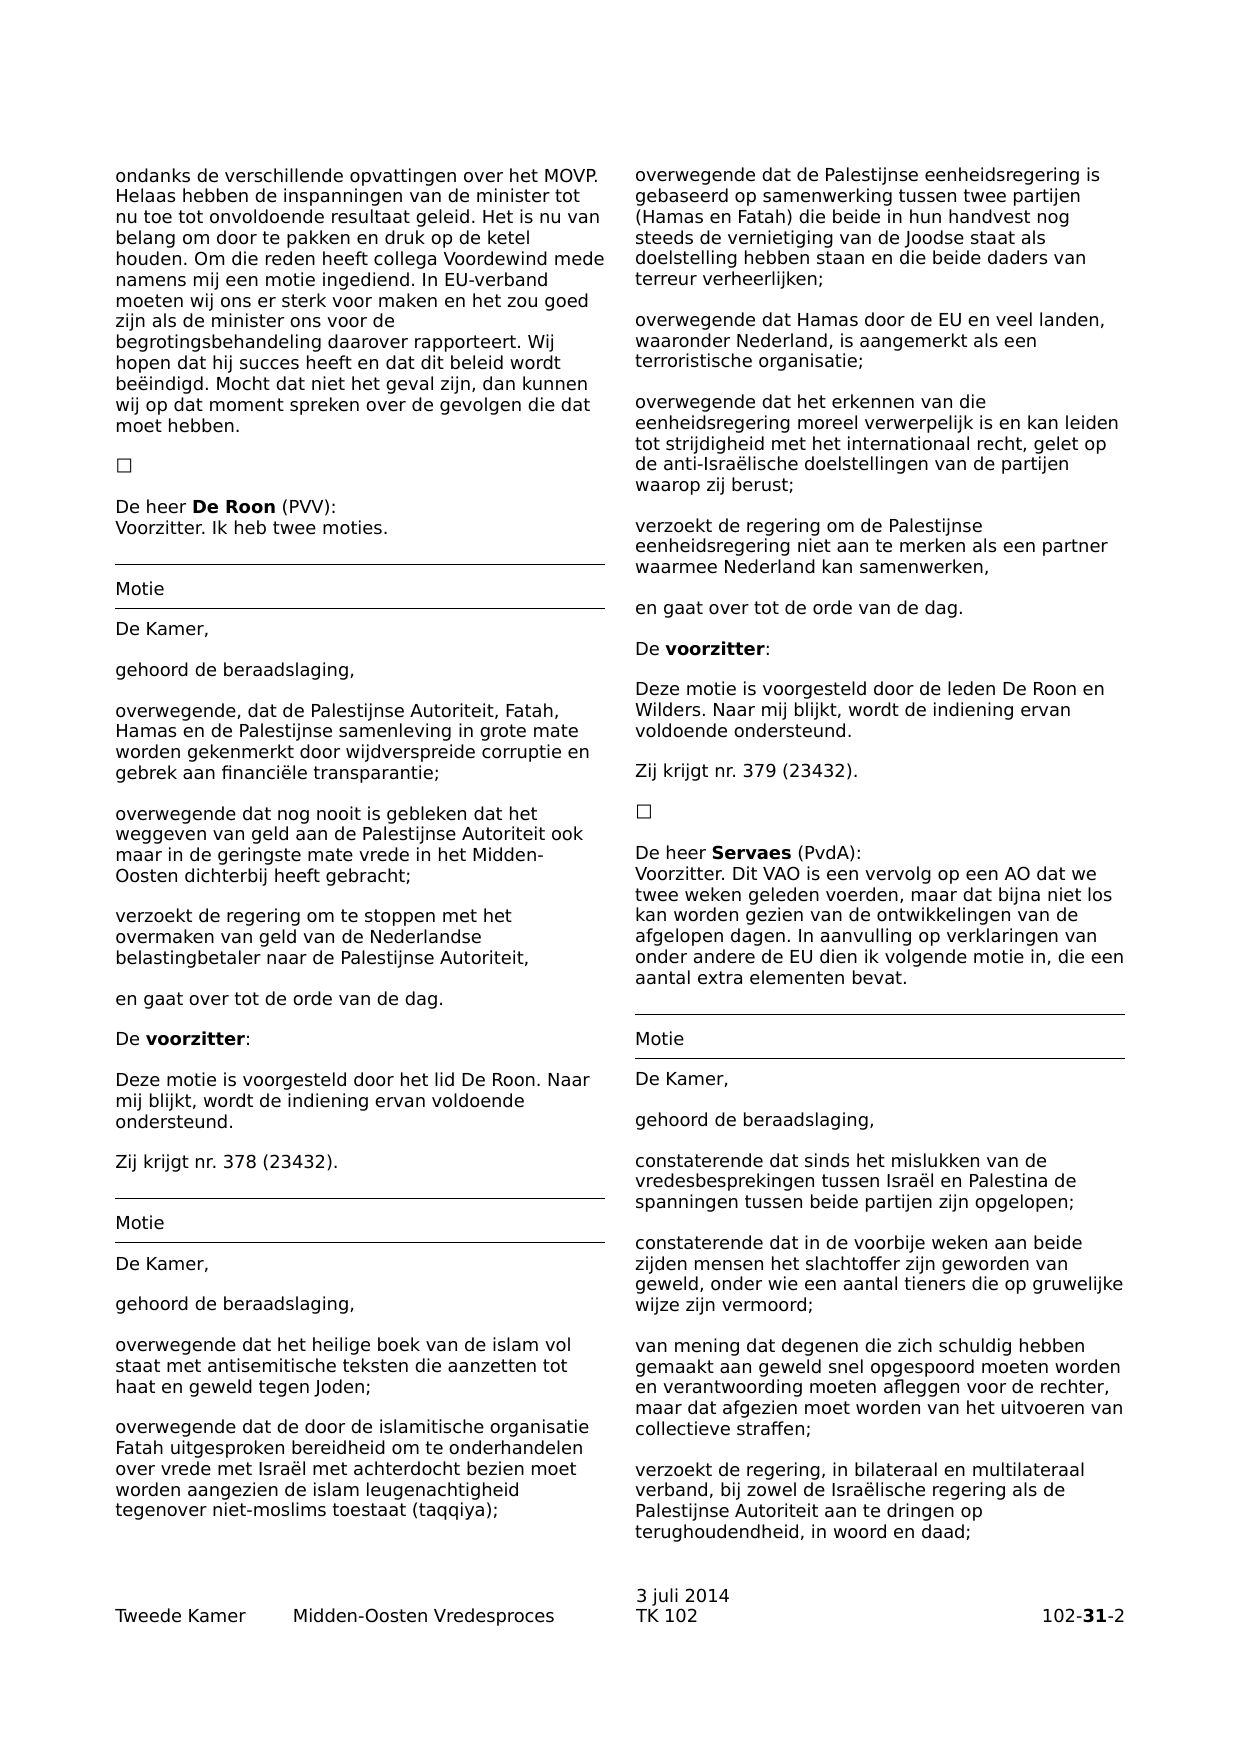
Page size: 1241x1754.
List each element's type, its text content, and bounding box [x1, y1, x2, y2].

text De voorzitter: [635, 638, 1125, 659]
text verzoekt de regering om de Palestijnse eenheidsregering niet aan te merken als een partner waarmee Nederland kan samenwerken, [635, 516, 1125, 578]
text Motie [115, 578, 605, 599]
text ⬜ [115, 456, 605, 477]
text De heer De Roon (PVV): [115, 497, 605, 518]
text De heer Servaes (PvdA): [635, 843, 1125, 863]
text Voorzitter. Dit VAO is een vervolg op een AO dat we twee weken geleden voerden, maar dat bijna niet los kan worden gezien van de ontwikkelingen van de afgelopen dagen. In aanvulling op verklaringen van onder andere de EU dien ik volgende motie in, die een aantal extra elementen bevat. [635, 863, 1125, 988]
text Voorzitter. Ik heb twee moties. [115, 518, 605, 538]
text ⬜ [635, 802, 1125, 823]
text Zij krijgt nr. 378 (23432). [115, 1152, 605, 1173]
text overwegende dat het heilige boek van de islam vol staat met antisemitische teksten die aanzetten tot haat en geweld tegen Joden; [115, 1335, 605, 1397]
text overwegende dat de Palestijnse eenheidsregering is gebaseerd op samenwerking tussen twee partijen (Hamas en Fatah) die beide in hun handvest nog steeds de vernietiging van de Joodse staat als doelstelling hebben staan en die beide daders van terreur verheerlijken; [635, 165, 1125, 290]
text De Kamer, [115, 1253, 605, 1274]
text gehoord de beraadslaging, [115, 1294, 605, 1315]
text ondanks de verschillende opvattingen over het MOVP. Helaas hebben de inspanningen van de minister tot nu toe tot onvoldoende resultaat geleid. Het is nu van belang om door te pakken en druk op de ketel houden. Om die reden heeft collega Voordewind mede namens mij een motie ingediend. In EU-verband moeten wij ons er sterk voor maken en het zou goed zijn als de minister ons voor de begrotingsbehandeling daarover rapporteert. Wij hopen dat hij succes heeft en dat dit beleid wordt beëindigd. Mocht dat niet het geval zijn, dan kunnen wij op dat moment spreken over de gevolgen die dat moet hebben. [115, 165, 605, 436]
text overwegende dat de door de islamitische organisatie Fatah uitgesproken bereidheid om te onderhandelen over vrede met Israël met achterdocht bezien moet worden aangezien de islam leugenachtigheid tegenover niet-moslims toestaat (taqqiya); [115, 1417, 605, 1521]
text constaterende dat sinds het mislukken van de vredesbesprekingen tussen Israël en Palestina de spanningen tussen beide partijen zijn opgelopen; [635, 1151, 1125, 1213]
text gehoord de beraadslaging, [115, 660, 605, 681]
text overwegende dat het erkennen van die eenheidsregering moreel verwerpelijk is en kan leiden tot strijdigheid met het internationaal recht, gelet op de anti-Israëlische doelstellingen van de partijen waarop zij berust; [635, 392, 1125, 496]
text Deze motie is voorgesteld door de leden De Roon en Wilders. Naar mij blijkt, wordt de indiening ervan voldoende ondersteund. [635, 679, 1125, 741]
text overwegende dat Hamas door de EU en veel landen, waaronder Nederland, is aangemerkt als een terroristische organisatie; [635, 310, 1125, 372]
text gehoord de beraadslaging, [635, 1110, 1125, 1131]
text Zij krijgt nr. 379 (23432). [635, 761, 1125, 782]
text overwegende, dat de Palestijnse Autoriteit, Fatah, Hamas en de Palestijnse samenleving in grote mate worden gekenmerkt door wijdverspreide corruptie en gebrek aan financiële transparantie; [115, 701, 605, 783]
text De Kamer, [635, 1069, 1125, 1090]
text van mening dat degenen die zich schuldig hebben gemaakt aan geweld snel opgespoord moeten worden en verantwoording moeten afleggen voor de rechter, maar dat afgezien moet worden van het uitvoeren van collectieve straffen; [635, 1336, 1125, 1439]
text Motie [115, 1213, 605, 1233]
text Motie [635, 1028, 1125, 1049]
text Deze motie is voorgesteld door het lid De Roon. Naar mij blijkt, wordt de indiening ervan voldoende ondersteund. [115, 1070, 605, 1132]
text verzoekt de regering, in bilateraal en multilateraal verband, bij zowel de Israëlische regering als de Palestijnse Autoriteit aan te dringen op terughoudendheid, in woord en daad; [635, 1459, 1125, 1542]
text verzoekt de regering om te stoppen met het overmaken van geld van de Nederlandse belastingbetaler naar de Palestijnse Autoriteit, [115, 906, 605, 968]
text en gaat over tot de orde van de dag. [635, 598, 1125, 618]
text De Kamer, [115, 619, 605, 640]
text constaterende dat in de voorbije weken aan beide zijden mensen het slachtoffer zijn geworden van geweld, onder wie een aantal tieners die op gruwelijke wijze zijn vermoord; [635, 1233, 1125, 1316]
text De voorzitter: [115, 1029, 605, 1050]
text en gaat over tot de orde van de dag. [115, 988, 605, 1009]
text overwegende dat nog nooit is gebleken dat het weggeven van geld aan de Palestijnse Autoriteit ook maar in de geringste mate vrede in het Midden-Oosten dichterbij heeft gebracht; [115, 803, 605, 886]
